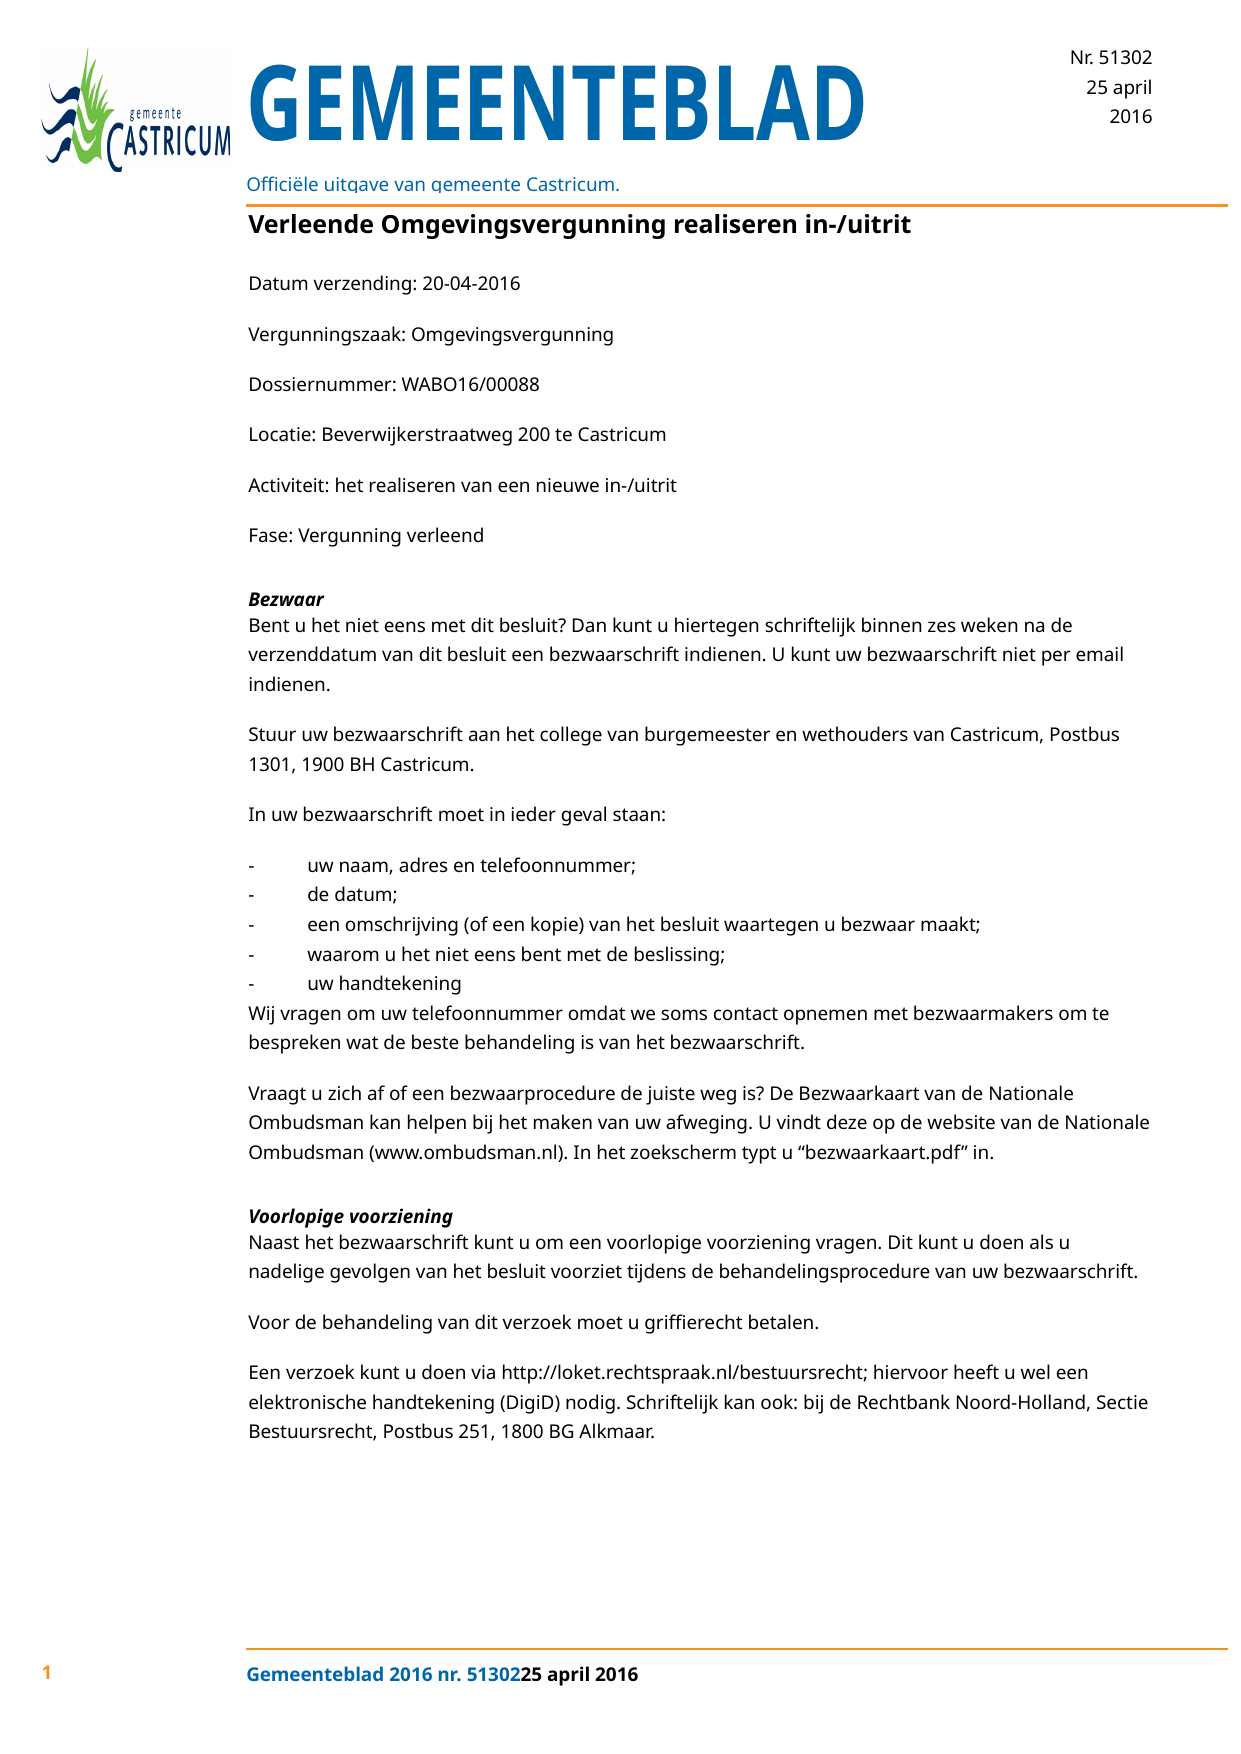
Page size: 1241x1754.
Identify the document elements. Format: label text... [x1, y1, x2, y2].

text Voor de behandeling van dit verzoek moet u griffierecht betalen. [248, 1309, 1152, 1334]
text Een verzoek kunt u doen via http://loket.rechtspraak.nl/bestuursrecht; hiervoor heeft u wel een elektronische handtekening (DigiD) nodig. Schriftelijk kan ook: bij de Rechtbank Noord-Holland, Sectie Bestuursrecht, Postbus 251, 1800 BG Alkmaar. [248, 1359, 1152, 1444]
text Vraagt u zich af of een bezwaarprocedure de juiste weg is? De Bezwaarkaart van de Nationale Ombudsman kan helpen bij het maken van uw afweging. U vindt deze op de website van de Nationale Ombudsman (www.ombudsman.nl). In het zoekscherm typt u “bezwaarkaart.pdf” in. [248, 1080, 1152, 1165]
text Vergunningszaak: Omgevingsvergunning [248, 321, 1152, 346]
list waarom u het niet eens bent met de beslissing; [248, 941, 1152, 967]
picture [41, 47, 231, 172]
text Dossiernummer: WABO16/00088 [248, 371, 1152, 397]
list uw handtekening [248, 970, 1152, 996]
text Activiteit: het realiseren van een nieuwe in-/uitrit [248, 472, 1152, 498]
text Bezwaar [248, 586, 1152, 612]
text Voorlopige voorziening [248, 1203, 1152, 1229]
text Verleende Omgevingsvergunning realiseren in-/uitrit [248, 207, 1152, 241]
list uw naam, adres en telefoonnummer; [248, 852, 1152, 878]
list een omschrijving (of een kopie) van het besluit waartegen u bezwaar maakt; [248, 911, 1152, 937]
text Wij vragen om uw telefoonnummer omdat we soms contact opnemen met bezwaarmakers om te bespreken wat de beste behandeling is van het bezwaarschrift. [248, 1000, 1152, 1055]
text Datum verzending: 20-04-2016 [248, 270, 1152, 296]
text Stuur uw bezwaarschrift aan het college van burgemeester en wethouders van Castricum, Postbus 1301, 1900 BH Castricum. [248, 722, 1152, 777]
text In uw bezwaarschrift moet in ieder geval staan: [248, 802, 1152, 827]
list de datum; [248, 882, 1152, 907]
text Naast het bezwaarschrift kunt u om een voorlopige voorziening vragen. Dit kunt u doen als u nadelige gevolgen van het besluit voorziet tijdens de behandelingsprocedure van uw bezwaarschrift. [248, 1229, 1152, 1284]
text Fase: Vergunning verleend [248, 522, 1152, 548]
text Locatie: Beverwijkerstraatweg 200 te Castricum [248, 422, 1152, 447]
text Bent u het niet eens met dit besluit? Dan kunt u hiertegen schriftelijk binnen zes weken na de verzenddatum van dit besluit een bezwaarschrift indienen. U kunt uw bezwaarschrift niet per email indienen. [248, 612, 1152, 697]
